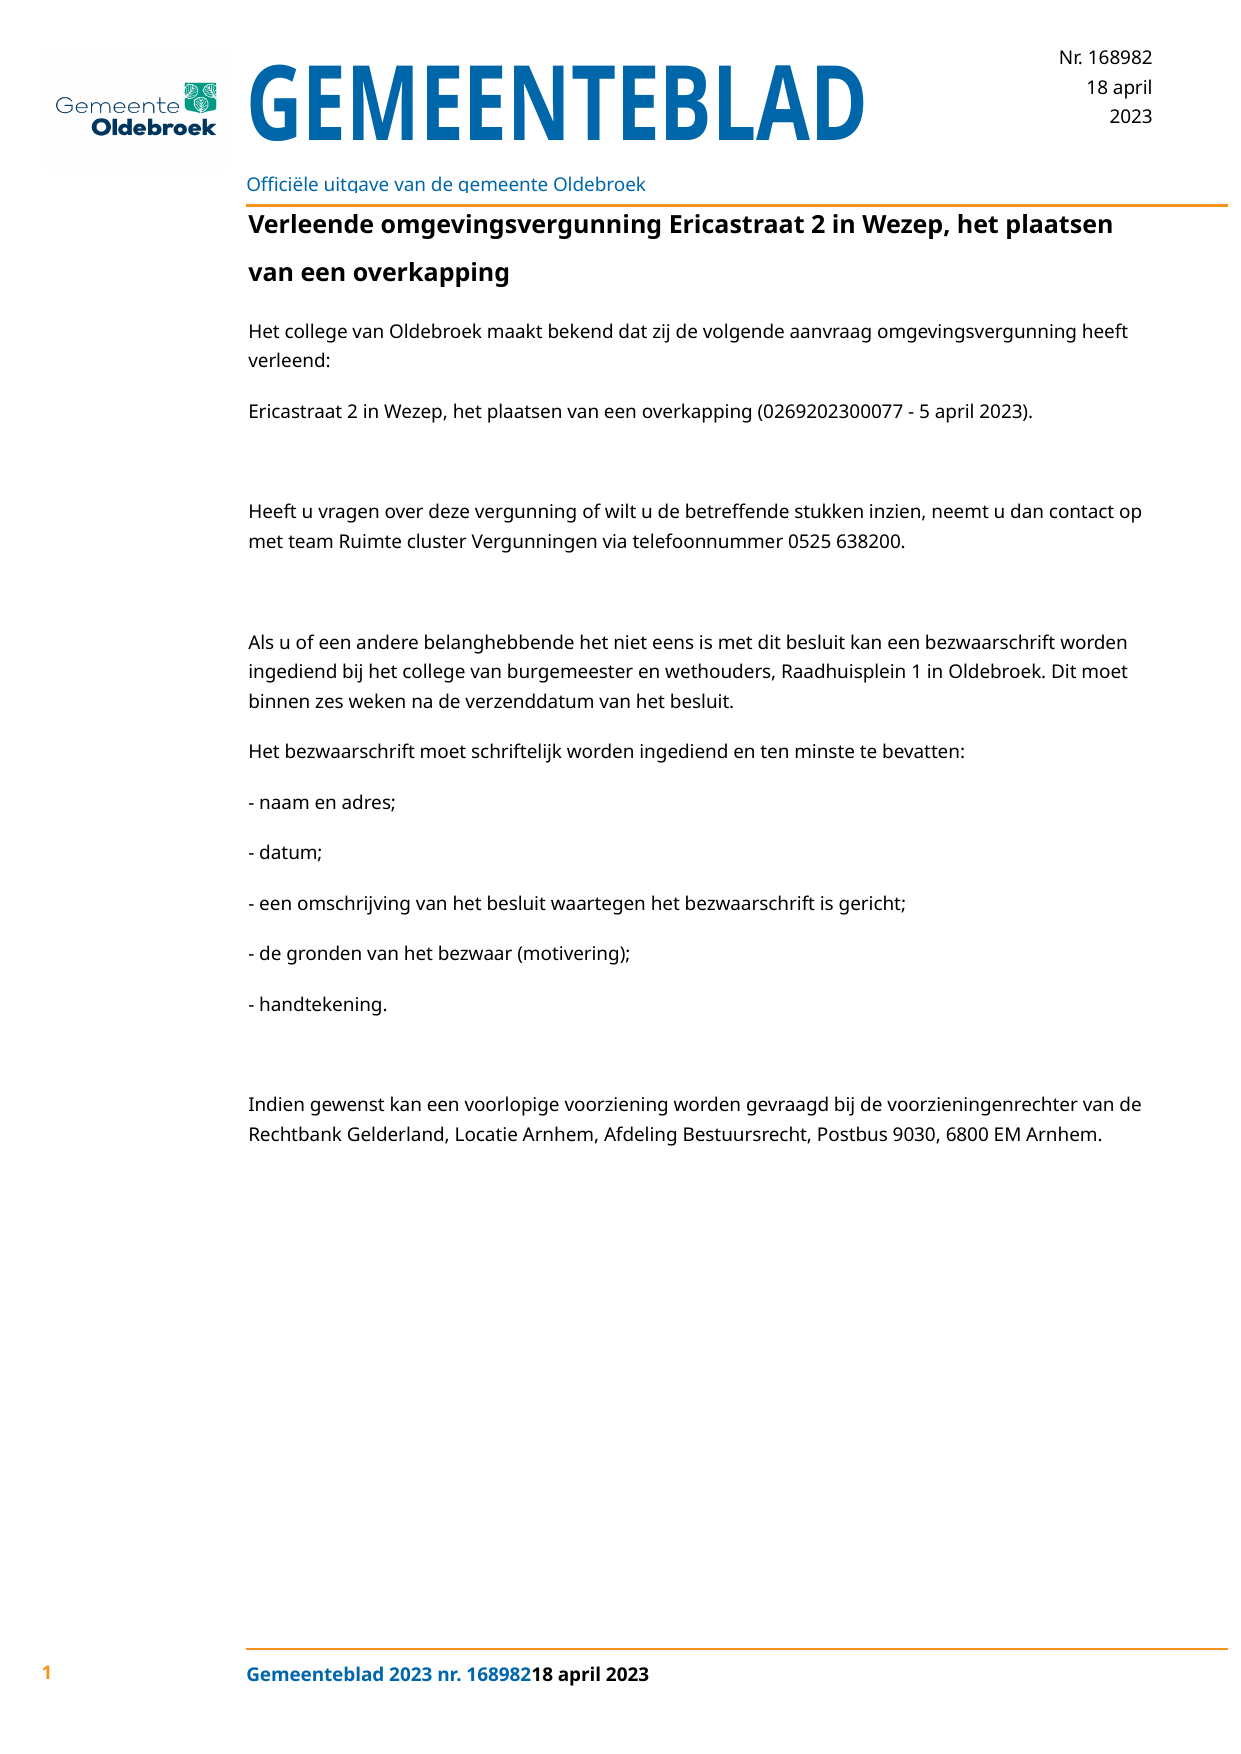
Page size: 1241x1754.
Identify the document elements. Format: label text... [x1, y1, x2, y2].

text Het college van Oldebroek maakt bekend dat zij de volgende aanvraag omgevingsvergunning heeft verleend: [248, 318, 1152, 373]
picture [41, 47, 231, 172]
text Indien gewenst kan een voorlopige voorziening worden gevraagd bij de voorzieningenrechter van de Rechtbank Gelderland, Locatie Arnhem, Afdeling Bestuursrecht, Postbus 9030, 6800 EM Arnhem. [248, 1092, 1152, 1147]
text Het bezwaarschrift moet schriftelijk worden ingediend en ten minste te bevatten: [248, 739, 1152, 764]
text Als u of een andere belanghebbende het niet eens is met dit besluit kan een bezwaarschrift worden ingediend bij het college van burgemeester en wethouders, Raadhuisplein 1 in Oldebroek. Dit moet binnen zes weken na de verzenddatum van het besluit. [248, 629, 1152, 714]
text - een omschrijving van het besluit waartegen het bezwaarschrift is gericht; [248, 890, 1152, 916]
text Verleende omgevingsvergunning Ericastraat 2 in Wezep, het plaatsen van een overkapping [248, 207, 1152, 288]
text - datum; [248, 839, 1152, 865]
text Ericastraat 2 in Wezep, het plaatsen van een overkapping (0269202300077 - 5 april 2023). [248, 398, 1152, 424]
text - handtekening. [248, 991, 1152, 1017]
text Heeft u vragen over deze vergunning of wilt u de betreffende stukken inzien, neemt u dan contact op met team Ruimte cluster Vergunningen via telefoonnummer 0525 638200. [248, 499, 1152, 554]
text - naam en adres; [248, 789, 1152, 815]
text - de gronden van het bezwaar (motivering); [248, 940, 1152, 966]
